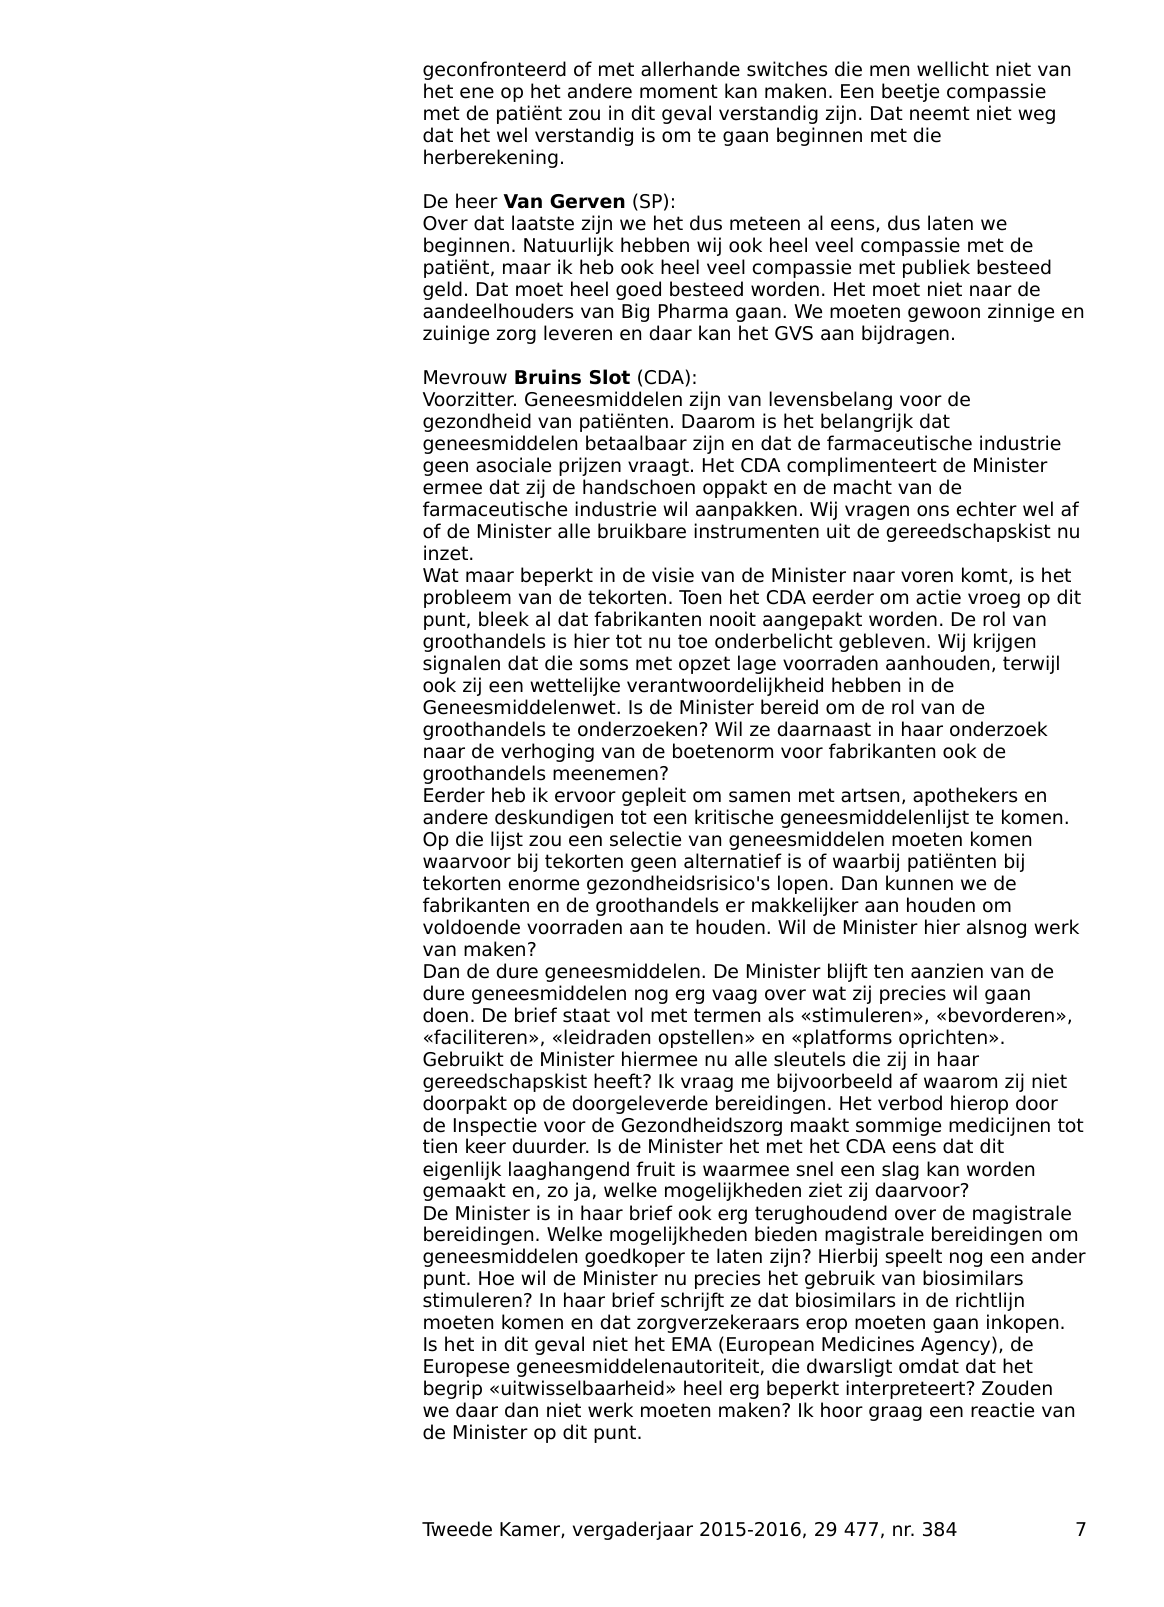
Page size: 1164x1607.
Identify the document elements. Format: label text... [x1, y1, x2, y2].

text Dan de dure geneesmiddelen. De Minister blijft ten aanzien van de dure geneesmiddelen nog erg vaag over wat zij precies wil gaan doen. De brief staat vol met termen als «stimuleren», «bevorderen», «faciliteren», «leidraden opstellen» en «platforms oprichten». Gebruikt de Minister hiermee nu alle sleutels die zij in haar gereedschapskist heeft? Ik vraag me bijvoorbeeld af waarom zij niet doorpakt op de doorgeleverde bereidingen. Het verbod hierop door de Inspectie voor de Gezondheidszorg maakt sommige medicijnen tot tien keer duurder. Is de Minister het met het CDA eens dat dit eigenlijk laaghangend fruit is waarmee snel een slag kan worden gemaakt en, zo ja, welke mogelijkheden ziet zij daarvoor? [422, 961, 1087, 1202]
text Over dat laatste zijn we het dus meteen al eens, dus laten we beginnen. Natuurlijk hebben wij ook heel veel compassie met de patiënt, maar ik heb ook heel veel compassie met publiek besteed geld. Dat moet heel goed besteed worden. Het moet niet naar de aandeelhouders van Big Pharma gaan. We moeten gewoon zinnige en zuinige zorg leveren en daar kan het GVS aan bijdragen. [422, 213, 1087, 345]
text De heer Van Gerven (SP): [422, 191, 1087, 213]
text Mevrouw Bruins Slot (CDA): [422, 367, 1087, 389]
text De Minister is in haar brief ook erg terughoudend over de magistrale bereidingen. Welke mogelijkheden bieden magistrale bereidingen om geneesmiddelen goedkoper te laten zijn? Hierbij speelt nog een ander punt. Hoe wil de Minister nu precies het gebruik van biosimilars stimuleren? In haar brief schrijft ze dat biosimilars in de richtlijn moeten komen en dat zorgverzekeraars erop moeten gaan inkopen. Is het in dit geval niet het EMA (European Medicines Agency), de Europese geneesmiddelenautoriteit, die dwarsligt omdat dat het begrip «uitwisselbaarheid» heel erg beperkt interpreteert? Zouden we daar dan niet werk moeten maken? Ik hoor graag een reactie van de Minister op dit punt. [422, 1202, 1087, 1444]
text Voorzitter. Geneesmiddelen zijn van levensbelang voor de gezondheid van patiënten. Daarom is het belangrijk dat geneesmiddelen betaalbaar zijn en dat de farmaceutische industrie geen asociale prijzen vraagt. Het CDA complimenteert de Minister ermee dat zij de handschoen oppakt en de macht van de farmaceutische industrie wil aanpakken. Wij vragen ons echter wel af of de Minister alle bruikbare instrumenten uit de gereedschapskist nu inzet. [422, 389, 1087, 565]
text Eerder heb ik ervoor gepleit om samen met artsen, apothekers en andere deskundigen tot een kritische geneesmiddelenlijst te komen. Op die lijst zou een selectie van geneesmiddelen moeten komen waarvoor bij tekorten geen alternatief is of waarbij patiënten bij tekorten enorme gezondheidsrisico's lopen. Dan kunnen we de fabrikanten en de groothandels er makkelijker aan houden om voldoende voorraden aan te houden. Wil de Minister hier alsnog werk van maken? [422, 785, 1087, 961]
text Wat maar beperkt in de visie van de Minister naar voren komt, is het probleem van de tekorten. Toen het CDA eerder om actie vroeg op dit punt, bleek al dat fabrikanten nooit aangepakt worden. De rol van groothandels is hier tot nu toe onderbelicht gebleven. Wij krijgen signalen dat die soms met opzet lage voorraden aanhouden, terwijl ook zij een wettelijke verantwoordelijkheid hebben in de Geneesmiddelenwet. Is de Minister bereid om de rol van de groothandels te onderzoeken? Wil ze daarnaast in haar onderzoek naar de verhoging van de boetenorm voor fabrikanten ook de groothandels meenemen? [422, 565, 1087, 785]
text geconfronteerd of met allerhande switches die men wellicht niet van het ene op het andere moment kan maken. Een beetje compassie met de patiënt zou in dit geval verstandig zijn. Dat neemt niet weg dat het wel verstandig is om te gaan beginnen met die herberekening. [422, 59, 1087, 169]
